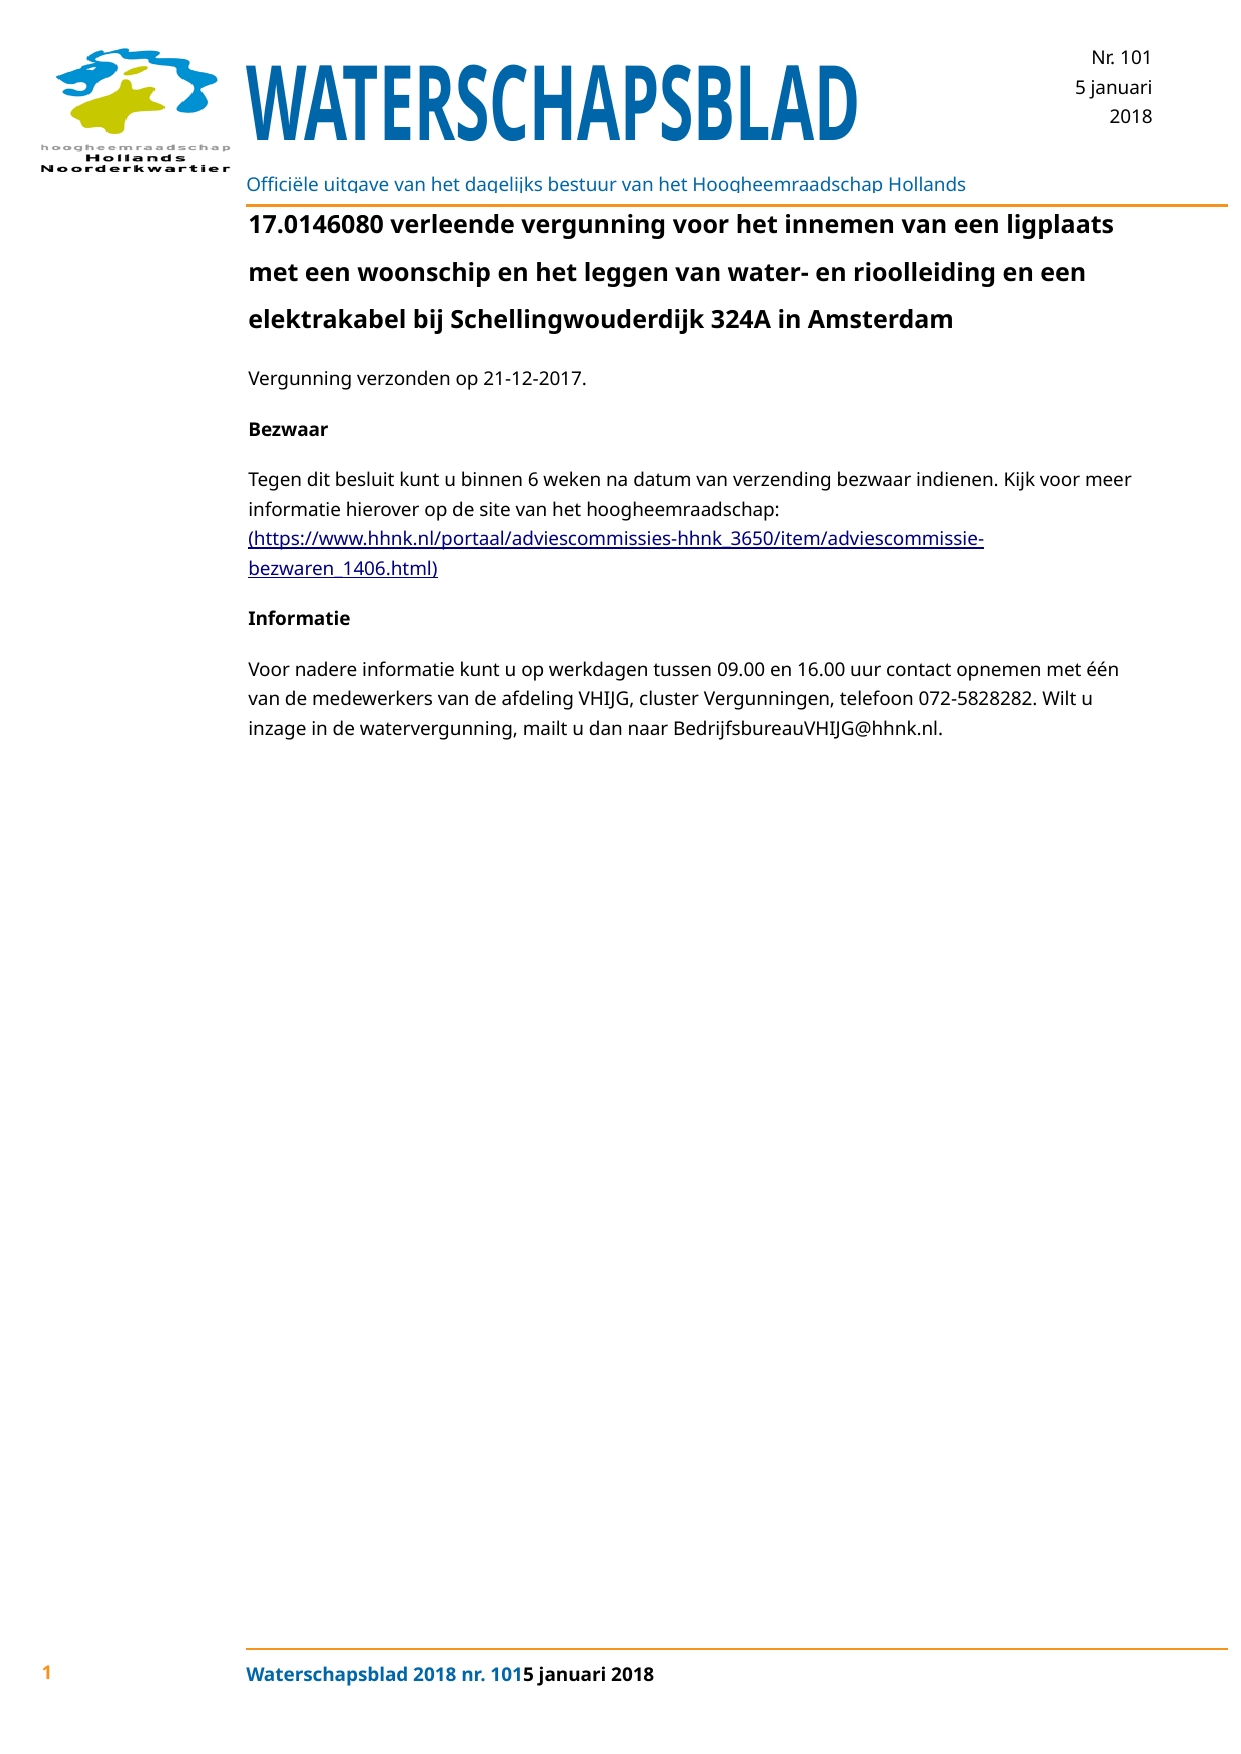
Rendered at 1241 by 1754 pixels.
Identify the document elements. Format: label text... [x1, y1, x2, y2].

text Informatie [248, 606, 1152, 631]
text Bezwaar [248, 416, 1152, 442]
text 17.0146080 verleende vergunning voor het innemen van een ligplaats met een woonschip en het leggen van water- en rioolleiding en een elektrakabel bij Schellingwouderdijk 324A in Amsterdam [248, 207, 1152, 336]
text Tegen dit besluit kunt u binnen 6 weken na datum van verzending bezwaar indienen. Kijk voor meer informatie hierover op de site van het hoogheemraadschap: (https://www.hhnk.nl/portaal/adviescommissies-hhnk_3650/item/adviescommissie-bezwaren_1406.html) [248, 466, 1152, 581]
picture [41, 47, 231, 172]
text Vergunning verzonden op 21-12-2017. [248, 366, 1152, 391]
text Voor nadere informatie kunt u op werkdagen tussen 09.00 en 16.00 uur contact opnemen met één van de medewerkers van de afdeling VHIJG, cluster Vergunningen, telefoon 072-5828282. Wilt u inzage in de watervergunning, mailt u dan naar BedrijfsbureauVHIJG@hhnk.nl. [248, 656, 1152, 741]
